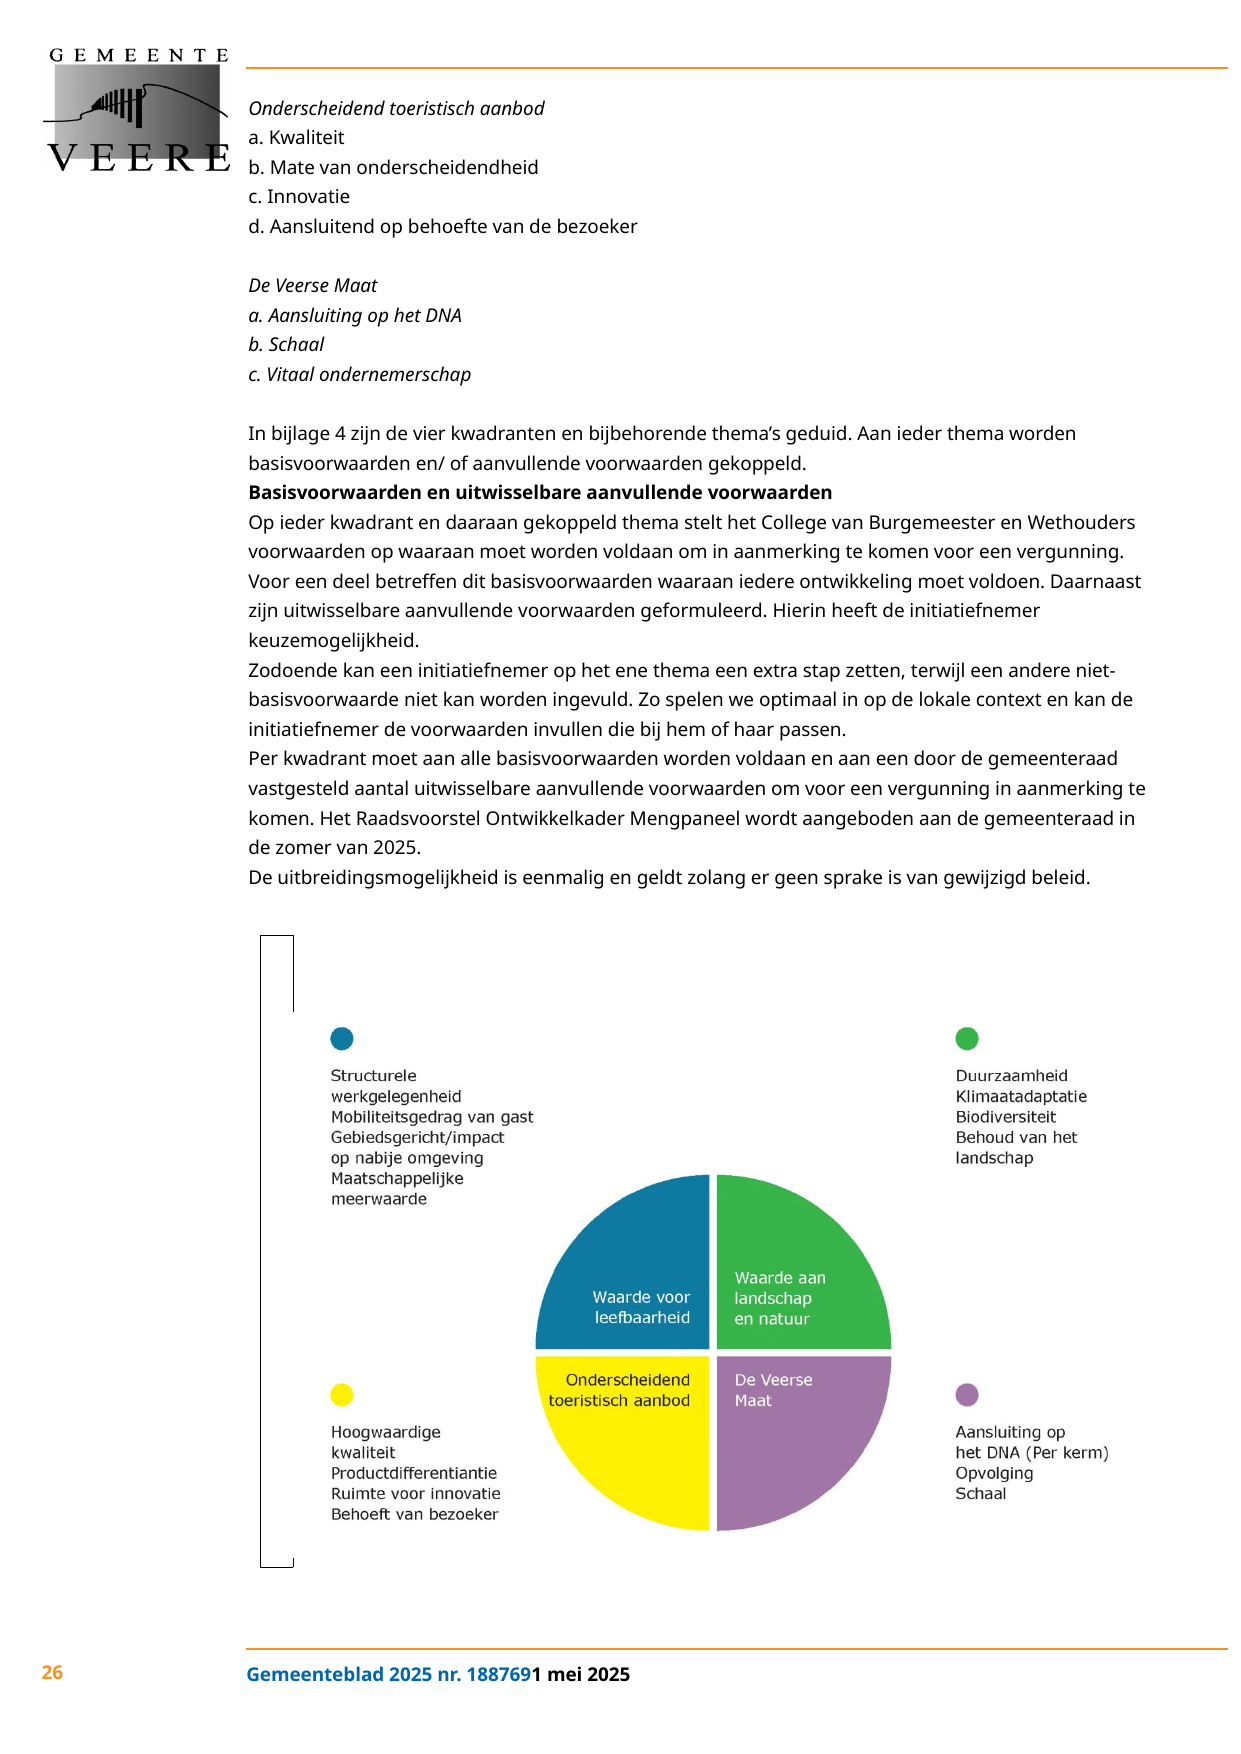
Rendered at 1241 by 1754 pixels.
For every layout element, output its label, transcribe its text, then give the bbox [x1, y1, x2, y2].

text Op ieder kwadrant en daaraan gekoppeld thema stelt het College van Burgemeester en Wethouders voorwaarden op waaraan moet worden voldaan om in aanmerking te komen voor een vergunning. Voor een deel betreffen dit basisvoorwaarden waaraan iedere ontwikkeling moet voldoen. Daarnaast zijn uitwisselbare aanvullende voorwaarden geformuleerd. Hierin heeft de initiatiefnemer keuzemogelijkheid. [248, 509, 1152, 653]
text a. Aansluiting op het DNA [248, 302, 1152, 328]
text c. Innovatie [248, 183, 1152, 209]
text De uitbreidingsmogelijkheid is eenmalig en geldt zolang er geen sprake is van gewijzigd beleid. [248, 864, 1152, 890]
text De Veerse Maat [248, 272, 1152, 298]
text Onderscheidend toeristisch aanbod [248, 95, 1152, 121]
text a. Kwaliteit [248, 124, 1152, 150]
text In bijlage 4 zijn de vier kwadranten en bijbehorende thema’s geduid. Aan ieder thema worden basisvoorwaarden en/ of aanvullende voorwaarden gekoppeld. [248, 420, 1152, 476]
text d. Aansluitend op behoefte van de bezoeker [248, 213, 1152, 239]
picture [41, 47, 231, 172]
text Per kwadrant moet aan alle basisvoorwaarden worden voldaan en aan een door de gemeenteraad vastgesteld aantal uitwisselbare aanvullende voorwaarden om voor een vergunning in aanmerking te komen. Het Raadsvoorstel Ontwikkelkader Mengpaneel wordt aangeboden aan de gemeenteraad in de zomer van 2025. [248, 746, 1152, 860]
picture [268, 1012, 1173, 1558]
text b. Mate van onderscheidendheid [248, 154, 1152, 180]
text Zodoende kan een initiatiefnemer op het ene thema een extra stap zetten, terwijl een andere niet- basisvoorwaarde niet kan worden ingevuld. Zo spelen we optimaal in op de lokale context en kan de initiatiefnemer de voorwaarden invullen die bij hem of haar passen. [248, 657, 1152, 742]
text c. Vitaal ondernemerschap [248, 361, 1152, 387]
text b. Schaal [248, 331, 1152, 357]
text Basisvoorwaarden en uitwisselbare aanvullende voorwaarden [248, 479, 1152, 505]
